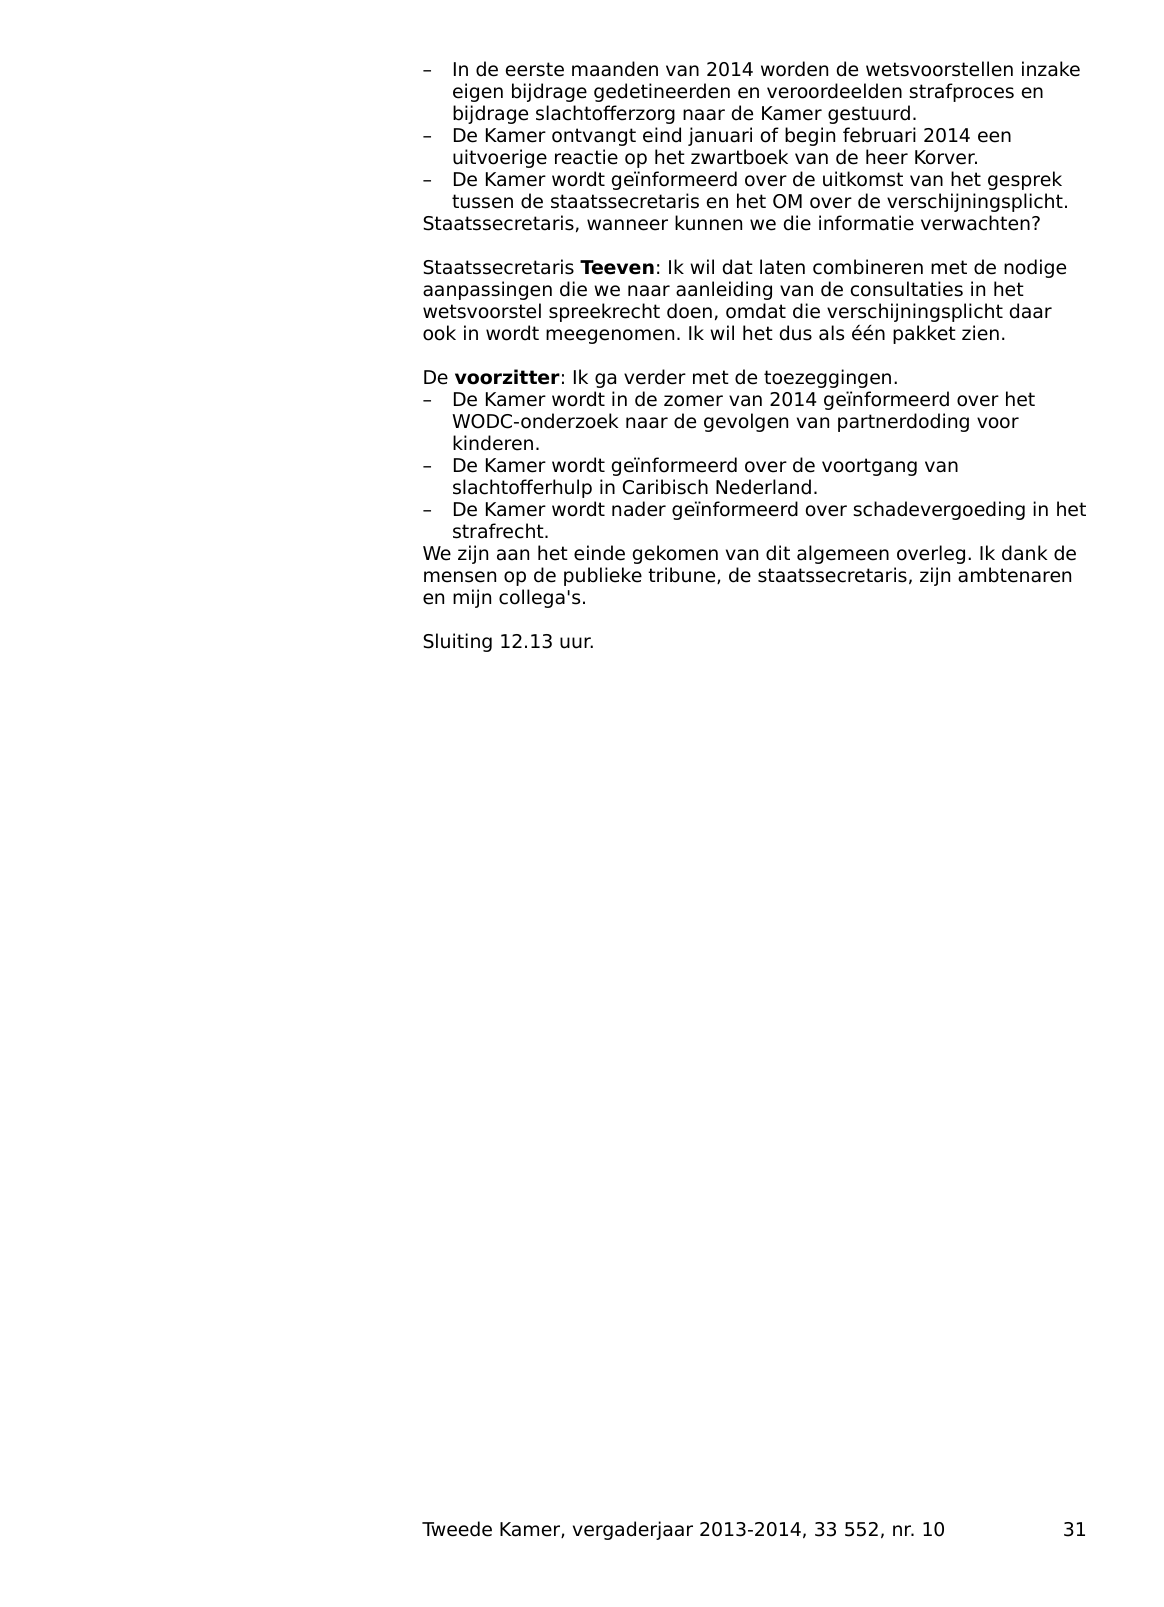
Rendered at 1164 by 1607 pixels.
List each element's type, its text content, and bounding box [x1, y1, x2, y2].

text – De Kamer wordt in de zomer van 2014 geïnformeerd over het WODC-onderzoek naar de gevolgen van partnerdoding voor kinderen. [422, 389, 1087, 455]
text De voorzitter: Ik ga verder met de toezeggingen. [422, 367, 1087, 389]
text – De Kamer wordt geïnformeerd over de voortgang van slachtofferhulp in Caribisch Nederland. [422, 455, 1087, 499]
text – De Kamer wordt nader geïnformeerd over schadevergoeding in het strafrecht. [422, 499, 1087, 543]
text – In de eerste maanden van 2014 worden de wetsvoorstellen inzake eigen bijdrage gedetineerden en veroordeelden strafproces en bijdrage slachtofferzorg naar de Kamer gestuurd. [422, 59, 1087, 125]
text Staatssecretaris Teeven: Ik wil dat laten combineren met de nodige aanpassingen die we naar aanleiding van de consultaties in het wetsvoorstel spreekrecht doen, omdat die verschijningsplicht daar ook in wordt meegenomen. Ik wil het dus als één pakket zien. [422, 257, 1087, 345]
text Staatssecretaris, wanneer kunnen we die informatie verwachten? [422, 213, 1087, 235]
text – De Kamer wordt geïnformeerd over de uitkomst van het gesprek tussen de staatssecretaris en het OM over de verschijningsplicht. [422, 169, 1087, 213]
text We zijn aan het einde gekomen van dit algemeen overleg. Ik dank de mensen op de publieke tribune, de staatssecretaris, zijn ambtenaren en mijn collega's. [422, 543, 1087, 609]
text Sluiting 12.13 uur. [422, 631, 1087, 653]
text – De Kamer ontvangt eind januari of begin februari 2014 een uitvoerige reactie op het zwartboek van de heer Korver. [422, 125, 1087, 169]
